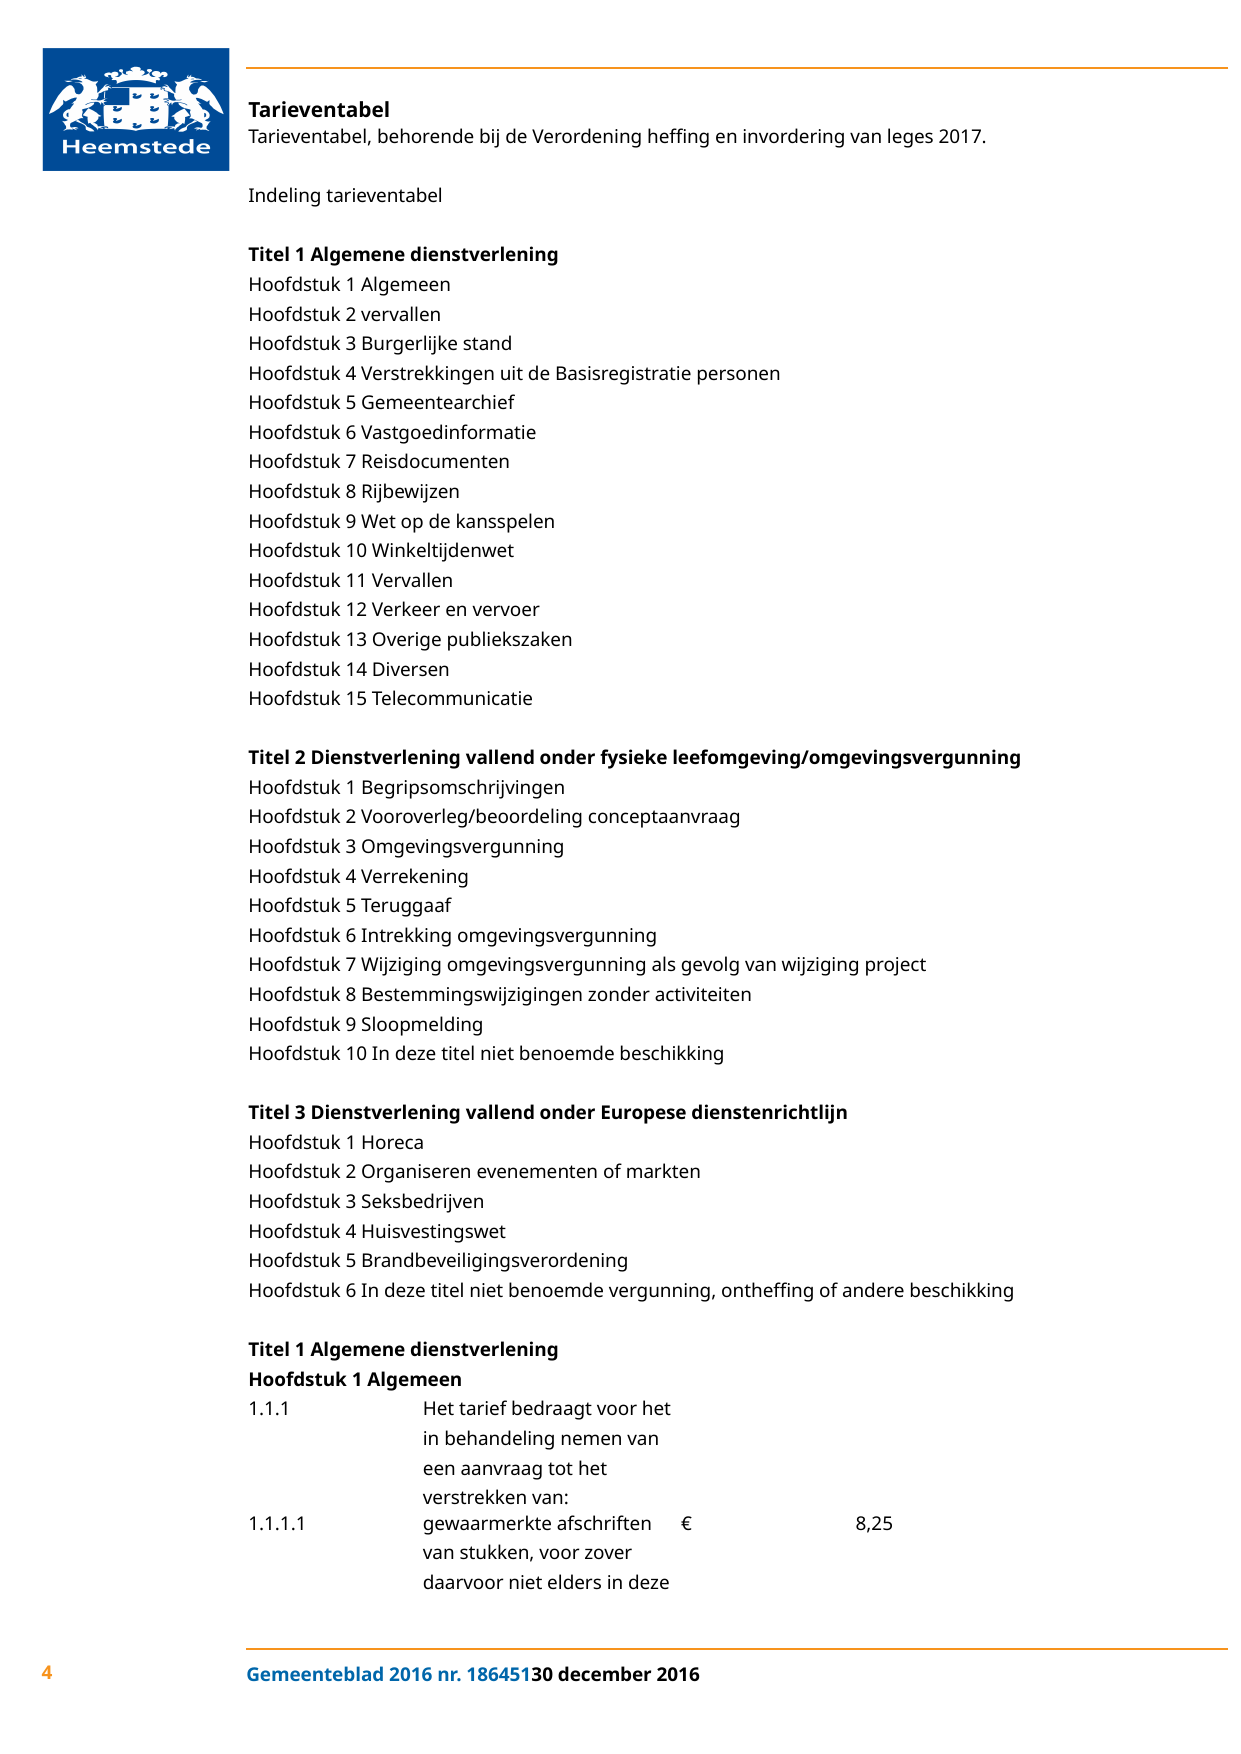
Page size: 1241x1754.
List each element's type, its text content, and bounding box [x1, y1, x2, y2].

text Hoofdstuk 5 Gemeentearchief [248, 389, 1152, 415]
text Hoofdstuk 2 Organiseren evenementen of markten [248, 1159, 1152, 1184]
text Tarieventabel, behorende bij de Verordening heffing en invordering van leges 2017. [248, 123, 1152, 149]
text Hoofdstuk 12 Verkeer en vervoer [248, 597, 1152, 622]
text Hoofdstuk 3 Omgevingsvergunning [248, 833, 1152, 859]
text Hoofdstuk 5 Teruggaaf [248, 892, 1152, 918]
text Hoofdstuk 6 In deze titel niet benoemde vergunning, ontheffing of andere beschikking [248, 1277, 1152, 1303]
table_header 1.1.1 [248, 1396, 423, 1510]
text Hoofdstuk 9 Wet op de kansspelen [248, 508, 1152, 534]
text Hoofdstuk 10 In deze titel niet benoemde beschikking [248, 1040, 1152, 1066]
text Hoofdstuk 3 Burgerlijke stand [248, 330, 1152, 356]
text Titel 2 Dienstverlening vallend onder fysieke leefomgeving/omgevingsvergunning [248, 744, 1152, 770]
text Hoofdstuk 1 Algemeen [248, 271, 1152, 297]
text Hoofdstuk 8 Rijbewijzen [248, 478, 1152, 504]
text Hoofdstuk 7 Reisdocumenten [248, 449, 1152, 474]
text Hoofdstuk 11 Vervallen [248, 567, 1152, 593]
table_cell 1.1.1.1 [248, 1510, 423, 1595]
table_header [681, 1396, 855, 1510]
text Hoofdstuk 6 Vastgoedinformatie [248, 419, 1152, 445]
text Titel 3 Dienstverlening vallend onder Europese dienstenrichtlijn [248, 1099, 1152, 1125]
text Titel 1 Algemene dienstverlening [248, 242, 1152, 267]
picture [41, 47, 231, 172]
text Hoofdstuk 1 Begripsomschrijvingen [248, 774, 1152, 800]
text Hoofdstuk 5 Brandbeveiligingsverordening [248, 1247, 1152, 1273]
text Hoofdstuk 13 Overige publiekszaken [248, 626, 1152, 652]
table_cell € [681, 1510, 855, 1595]
text Hoofdstuk 4 Verrekening [248, 863, 1152, 889]
text Hoofdstuk 7 Wijziging omgevingsvergunning als gevolg van wijziging project [248, 952, 1152, 977]
text Hoofdstuk 4 Verstrekkingen uit de Basisregistratie personen [248, 360, 1152, 386]
text Hoofdstuk 4 Huisvestingswet [248, 1218, 1152, 1244]
table_cell 8,25 [855, 1510, 1152, 1595]
text Hoofdstuk 1 Horeca [248, 1129, 1152, 1155]
text Hoofdstuk 6 Intrekking omgevingsvergunning [248, 922, 1152, 948]
text Hoofdstuk 10 Winkeltijdenwet [248, 537, 1152, 563]
text Hoofdstuk 15 Telecommunicatie [248, 685, 1152, 711]
table_header Het tarief bedraagt voor het in behandeling nemen van een aanvraag tot het verstrekken van: [423, 1396, 681, 1510]
table_header [855, 1396, 1152, 1510]
text Indeling tarieventabel [248, 182, 1152, 208]
text Hoofdstuk 9 Sloopmelding [248, 1011, 1152, 1037]
text Titel 1 Algemene dienstverlening [248, 1336, 1152, 1362]
text Hoofdstuk 2 Vooroverleg/beoordeling conceptaanvraag [248, 804, 1152, 829]
text Tarieventabel [248, 95, 1152, 123]
text Hoofdstuk 14 Diversen [248, 656, 1152, 682]
text Hoofdstuk 2 vervallen [248, 301, 1152, 327]
text Hoofdstuk 1 Algemeen [248, 1366, 1152, 1392]
table_cell gewaarmerkte afschriften van stukken, voor zover daarvoor niet elders in deze [423, 1510, 681, 1595]
text Hoofdstuk 3 Seksbedrijven [248, 1188, 1152, 1214]
text Hoofdstuk 8 Bestemmingswijzigingen zonder activiteiten [248, 981, 1152, 1007]
